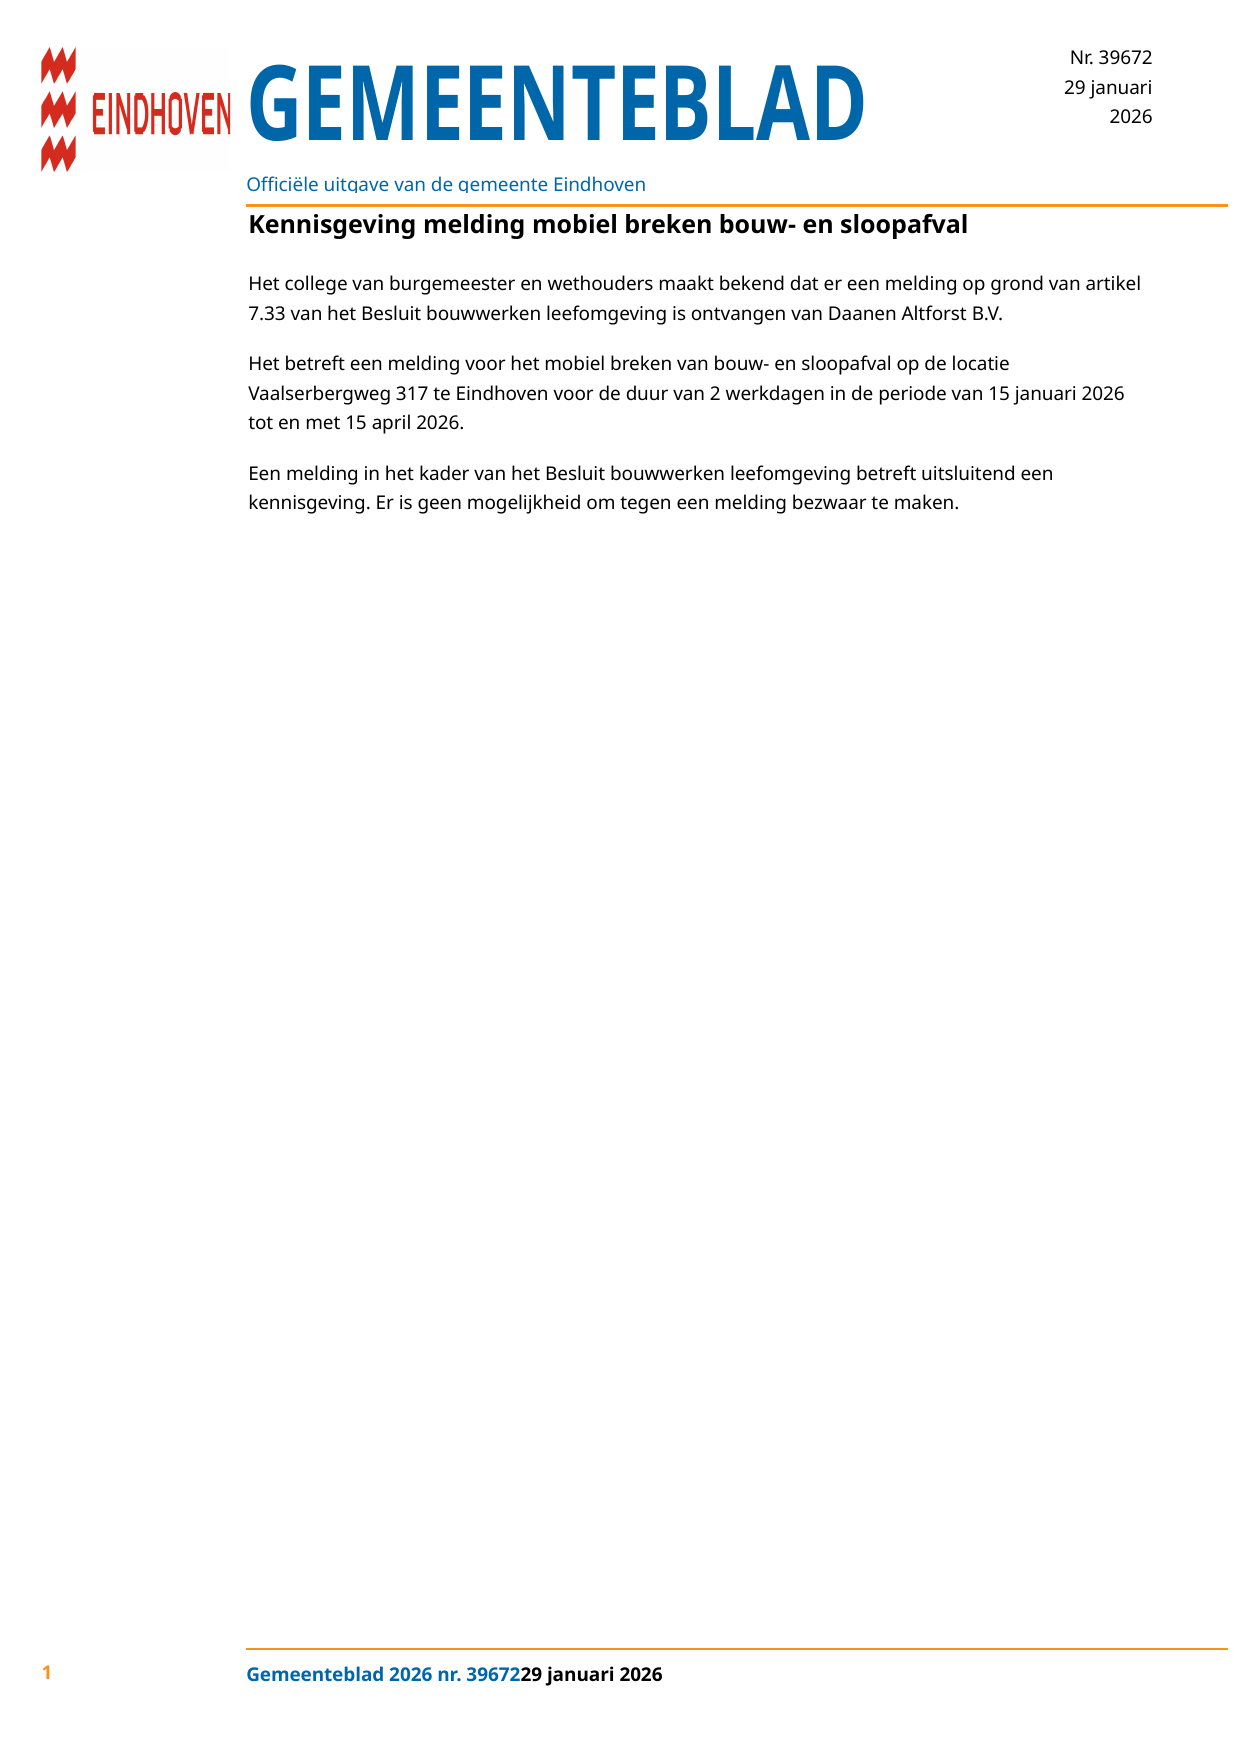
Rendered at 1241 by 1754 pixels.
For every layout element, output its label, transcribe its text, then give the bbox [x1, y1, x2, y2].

text Kennisgeving melding mobiel breken bouw- en sloopafval [248, 207, 1152, 241]
picture [41, 47, 231, 172]
text Een melding in het kader van het Besluit bouwwerken leefomgeving betreft uitsluitend een kennisgeving. Er is geen mogelijkheid om tegen een melding bezwaar te maken. [248, 460, 1152, 515]
text Het college van burgemeester en wethouders maakt bekend dat er een melding op grond van artikel 7.33 van het Besluit bouwwerken leefomgeving is ontvangen van Daanen Altforst B.V. [248, 270, 1152, 326]
text Het betreft een melding voor het mobiel breken van bouw- en sloopafval op de locatie Vaalserbergweg 317 te Eindhoven voor de duur van 2 werkdagen in de periode van 15 januari 2026 tot en met 15 april 2026. [248, 350, 1152, 435]
